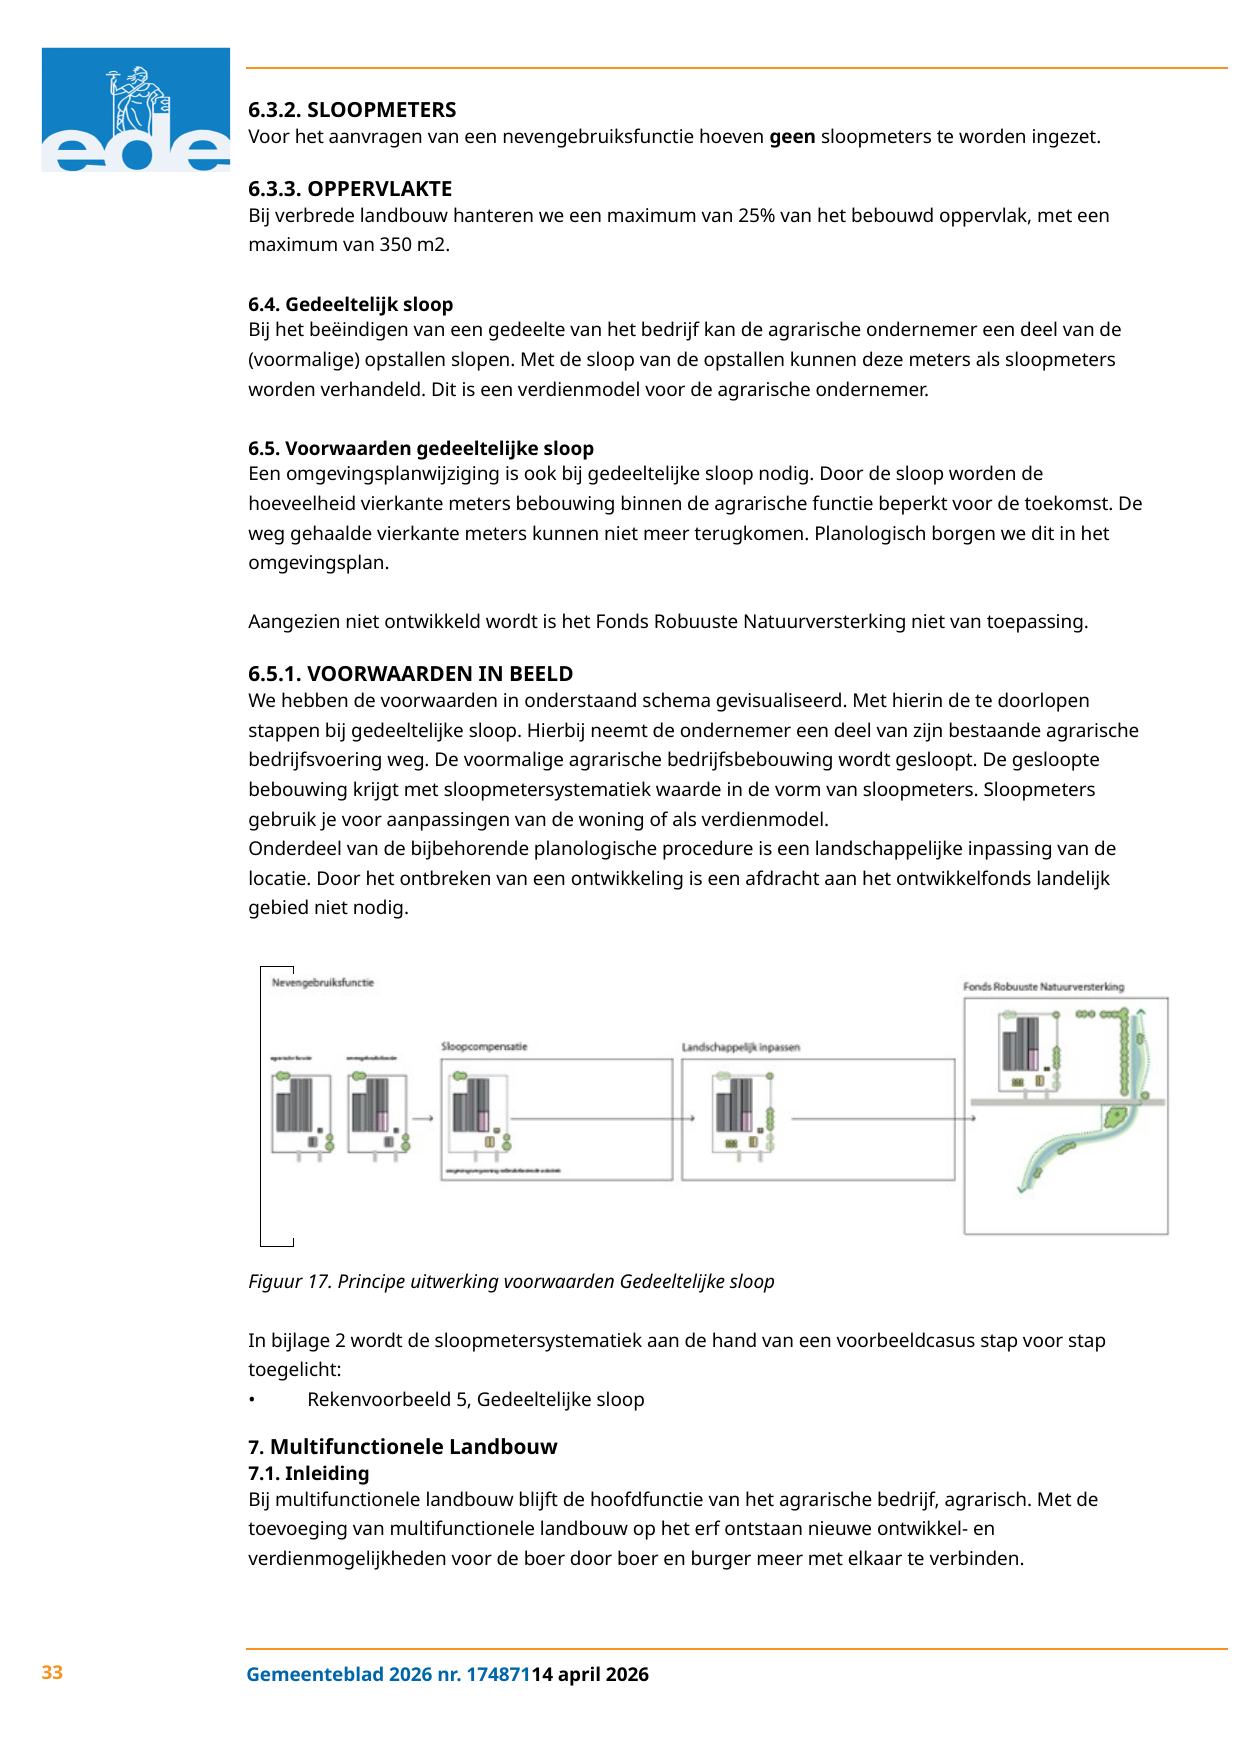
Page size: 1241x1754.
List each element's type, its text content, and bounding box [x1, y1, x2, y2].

text Bij verbrede landbouw hanteren we een maximum van 25% van het bebouwd oppervlak, met een maximum van 350 m2. [248, 202, 1152, 257]
text Bij multifunctionele landbouw blijft de hoofdfunctie van het agrarische bedrijf, agrarisch. Met de toevoeging van multifunctionele landbouw op het erf ontstaan nieuwe ontwikkel- en verdienmogelijkheden voor de boer door boer en burger meer met elkaar te verbinden. [248, 1486, 1152, 1571]
text Een omgevingsplanwijziging is ook bij gedeeltelijke sloop nodig. Door de sloop worden de hoeveelheid vierkante meters bebouwing binnen de agrarische functie beperkt voor de toekomst. De weg gehaalde vierkante meters kunnen niet meer terugkomen. Planologisch borgen we dit in het omgevingsplan. [248, 461, 1152, 575]
text Voor het aanvragen van een nevengebruiksfunctie hoeven geen sloopmeters te worden ingezet. [248, 123, 1152, 149]
text 6.3.2. SLOOPMETERS [248, 95, 1152, 123]
text 7. Multifunctionele Landbouw [248, 1432, 1152, 1460]
text 7.1. Inleiding [248, 1460, 1152, 1486]
text Aangezien niet ontwikkeld wordt is het Fonds Robuuste Natuurversterking niet van toepassing. [248, 608, 1152, 634]
text 6.3.3. OPPERVLAKTE [248, 174, 1152, 202]
picture [41, 47, 231, 172]
text Bij het beëindigen van een gedeelte van het bedrijf kan de agrarische ondernemer een deel van de (voormalige) opstallen slopen. Met de sloop van de opstallen kunnen deze meters als sloopmeters worden verhandeld. Dit is een verdienmodel voor de agrarische ondernemer. [248, 317, 1152, 401]
text We hebben de voorwaarden in onderstaand schema gevisualiseerd. Met hierin de te doorlopen stappen bij gedeeltelijke sloop. Hierbij neemt de ondernemer een deel van zijn bestaande agrarische bedrijfsvoering weg. De voormalige agrarische bedrijfsbebouwing wordt gesloopt. De gesloopte bebouwing krijgt met sloopmetersystematiek waarde in de vorm van sloopmeters. Sloopmeters gebruik je voor aanpassingen van de woning of als verdienmodel. [248, 687, 1152, 831]
text Onderdeel van de bijbehorende planologische procedure is een landschappelijke inpassing van de locatie. Door het ontbreken van een ontwikkeling is een afdracht aan het ontwikkelfonds landelijk gebied niet nodig. [248, 835, 1152, 920]
text Figuur 17. Principe uitwerking voorwaarden Gedeeltelijke sloop [248, 1268, 1152, 1294]
text 6.5.1. VOORWAARDEN IN BEELD [248, 659, 1152, 687]
text 6.4. Gedeeltelijk sloop [248, 291, 1152, 317]
picture [268, 974, 1173, 1238]
text 6.5. Voorwaarden gedeeltelijke sloop [248, 435, 1152, 461]
text In bijlage 2 wordt de sloopmetersystematiek aan de hand van een voorbeeldcasus stap voor stap toegelicht: [248, 1327, 1152, 1382]
list Rekenvoorbeeld 5, Gedeeltelijke sloop [248, 1386, 1152, 1412]
